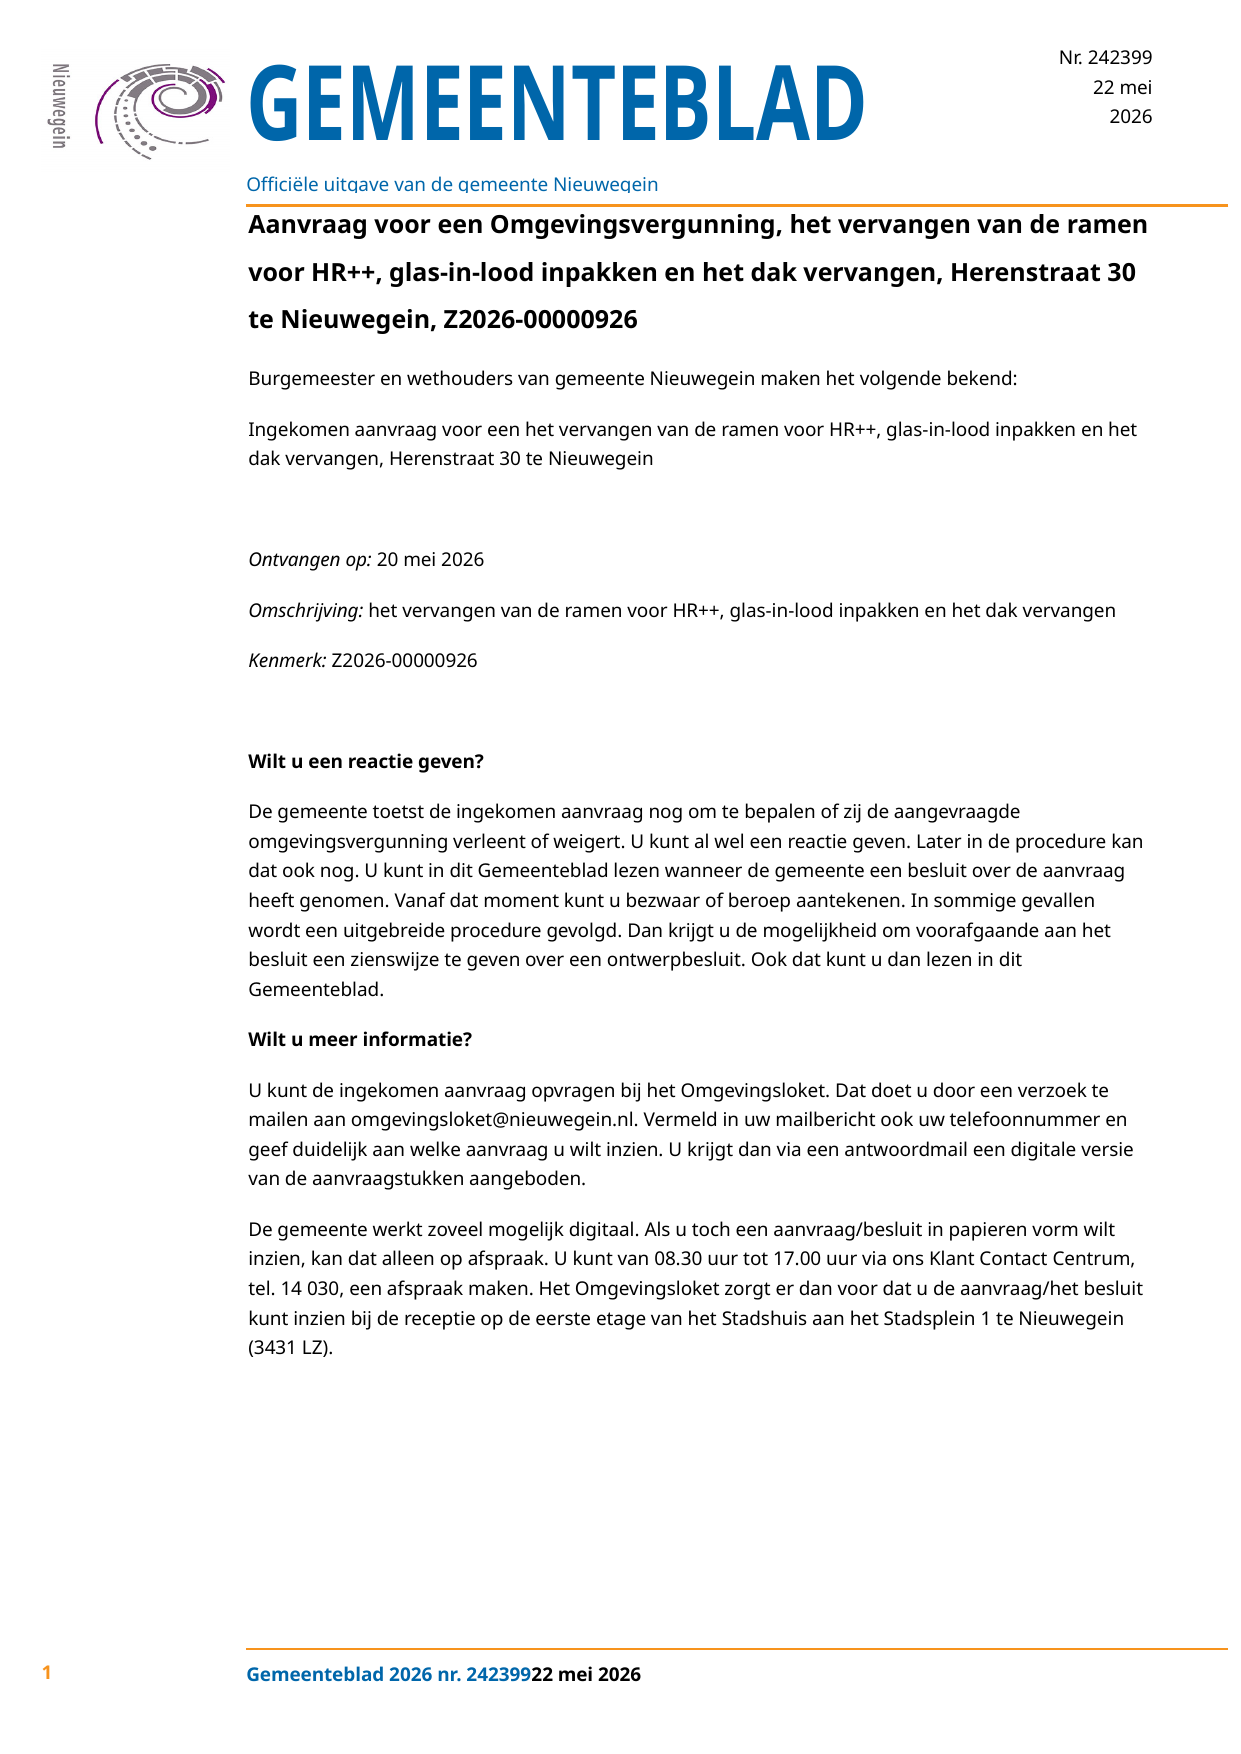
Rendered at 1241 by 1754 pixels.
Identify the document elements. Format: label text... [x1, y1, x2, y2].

text Wilt u een reactie geven? [248, 748, 1152, 774]
text Kenmerk: Z2026-00000926 [248, 647, 1152, 673]
text U kunt de ingekomen aanvraag opvragen bij het Omgevingsloket. Dat doet u door een verzoek te mailen aan omgevingsloket@nieuwegein.nl. Vermeld in uw mailbericht ook uw telefoonnummer en geef duidelijk aan welke aanvraag u wilt inzien. U krijgt dan via een antwoordmail een digitale versie van de aanvraagstukken aangeboden. [248, 1077, 1152, 1191]
text Burgemeester en wethouders van gemeente Nieuwegein maken het volgende bekend: [248, 366, 1152, 391]
text Omschrijving: het vervangen van de ramen voor HR++, glas-in-lood inpakken en het dak vervangen [248, 597, 1152, 622]
text De gemeente toetst de ingekomen aanvraag nog om te bepalen of zij de aangevraagde omgevingsvergunning verleent of weigert. U kunt al wel een reactie geven. Later in de procedure kan dat ook nog. U kunt in dit Gemeenteblad lezen wanneer de gemeente een besluit over de aanvraag heeft genomen. Vanaf dat moment kunt u bezwaar of beroep aantekenen. In sommige gevallen wordt een uitgebreide procedure gevolgd. Dan krijgt u de mogelijkheid om voorafgaande aan het besluit een zienswijze te geven over een ontwerpbesluit. Ook dat kunt u dan lezen in dit Gemeenteblad. [248, 798, 1152, 1002]
text Ingekomen aanvraag voor een het vervangen van de ramen voor HR++, glas-in-lood inpakken en het dak vervangen, Herenstraat 30 te Nieuwegein [248, 416, 1152, 471]
text De gemeente werkt zoveel mogelijk digitaal. Als u toch een aanvraag/besluit in papieren vorm wilt inzien, kan dat alleen op afspraak. U kunt van 08.30 uur tot 17.00 uur via ons Klant Contact Centrum, tel. 14 030, een afspraak maken. Het Omgevingsloket zorgt er dan voor dat u de aanvraag/het besluit kunt inzien bij de receptie op de eerste etage van het Stadshuis aan het Stadsplein 1 te Nieuwegein (3431 LZ). [248, 1216, 1152, 1360]
text Ontvangen op: 20 mei 2026 [248, 546, 1152, 572]
picture [41, 47, 231, 172]
text Aanvraag voor een Omgevingsvergunning, het vervangen van de ramen voor HR++, glas-in-lood inpakken en het dak vervangen, Herenstraat 30 te Nieuwegein, Z2026-00000926 [248, 207, 1152, 336]
text Wilt u meer informatie? [248, 1026, 1152, 1052]
